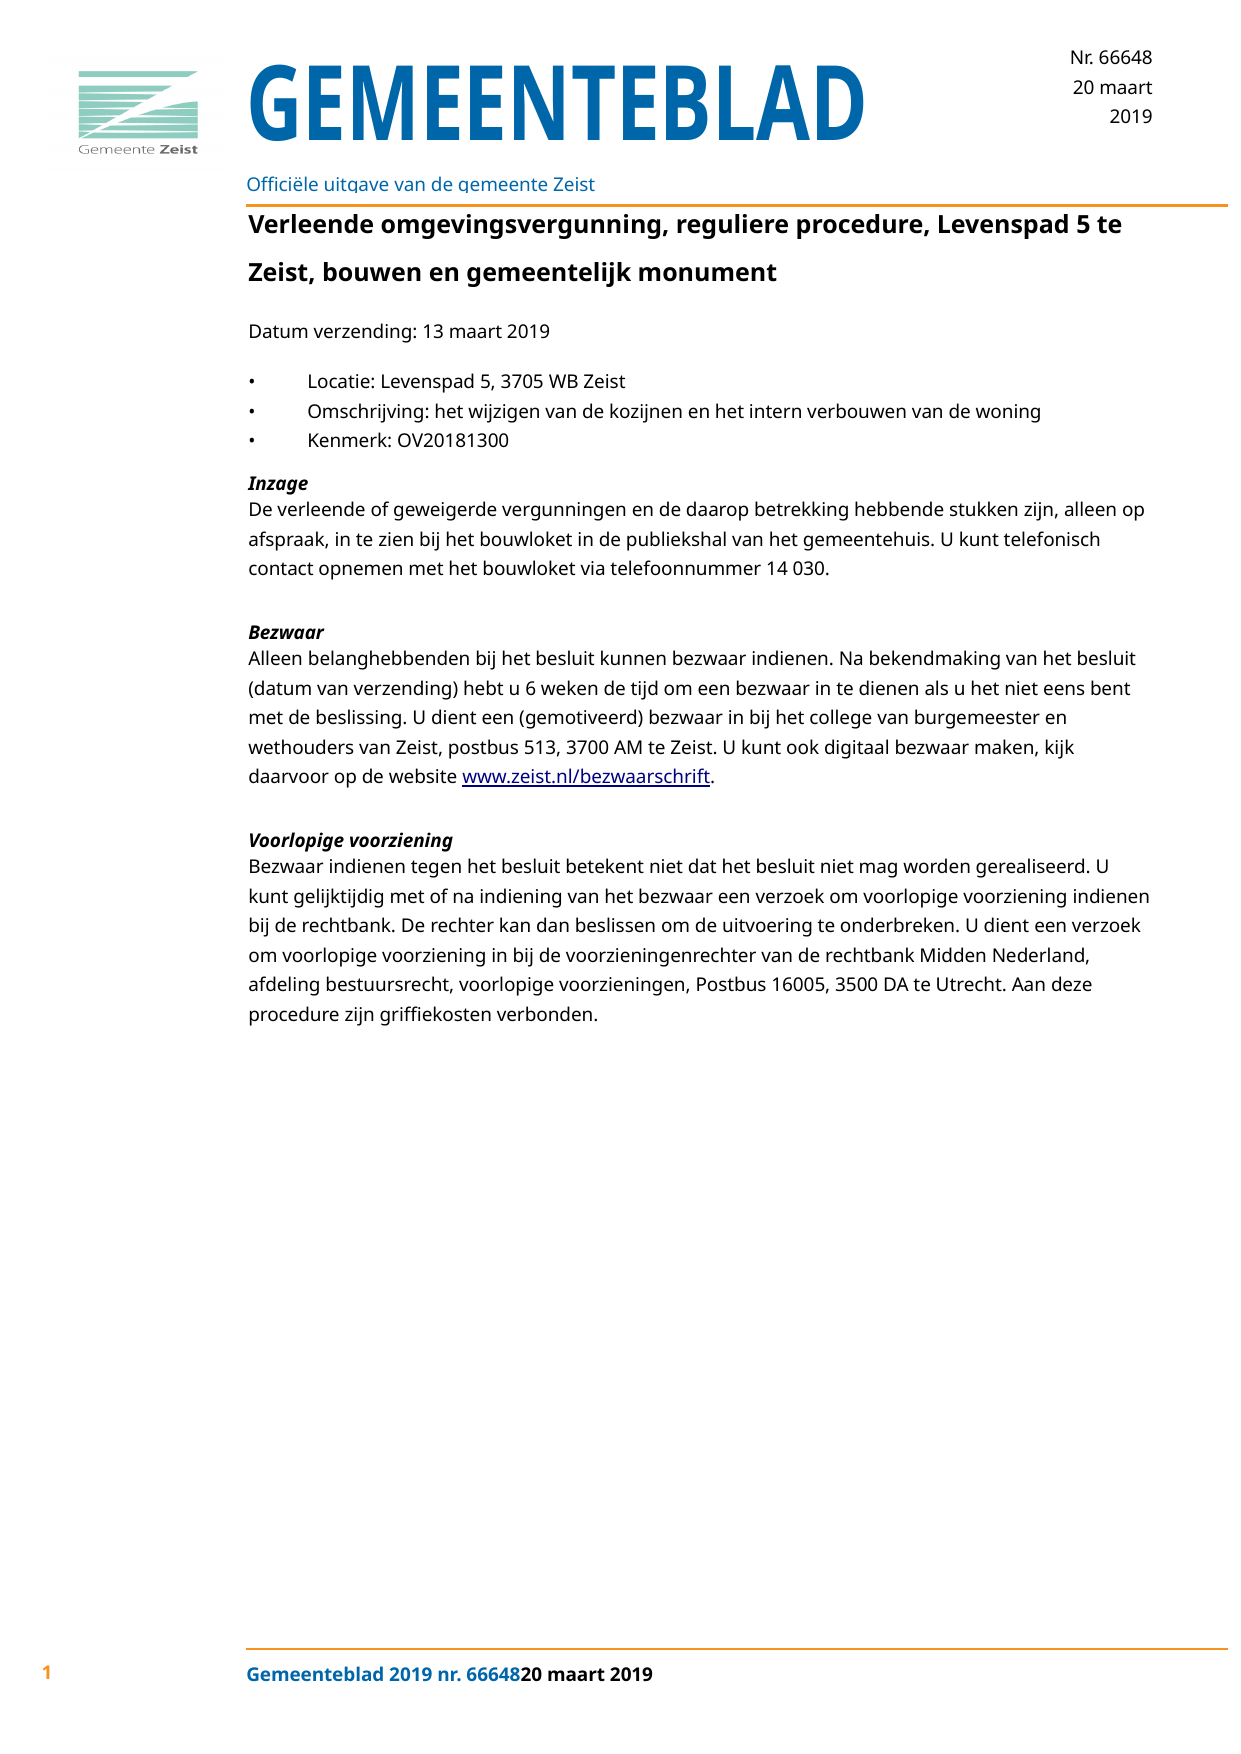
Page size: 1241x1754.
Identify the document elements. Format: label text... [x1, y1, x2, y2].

text De verleende of geweigerde vergunningen en de daarop betrekking hebbende stukken zijn, alleen op afspraak, in te zien bij het bouwloket in de publiekshal van het gemeentehuis. U kunt telefonisch contact opnemen met het bouwloket via telefoonnummer 14 030. [248, 496, 1152, 581]
text Bezwaar [248, 619, 1152, 645]
text Inzage [248, 471, 1152, 496]
list Locatie: Levenspad 5, 3705 WB Zeist [248, 368, 1152, 394]
text Datum verzending: 13 maart 2019 [248, 318, 1152, 344]
picture [41, 47, 231, 172]
text Verleende omgevingsvergunning, reguliere procedure, Levenspad 5 te Zeist, bouwen en gemeentelijk monument [248, 207, 1152, 288]
list Kenmerk: OV20181300 [248, 427, 1152, 453]
text Voorlopige voorziening [248, 827, 1152, 853]
list Omschrijving: het wijzigen van de kozijnen en het intern verbouwen van de woning [248, 398, 1152, 424]
text Bezwaar indienen tegen het besluit betekent niet dat het besluit niet mag worden gerealiseerd. U kunt gelijktijdig met of na indiening van het bezwaar een verzoek om voorlopige voorziening indienen bij de rechtbank. De rechter kan dan beslissen om de uitvoering te onderbreken. U dient een verzoek om voorlopige voorziening in bij de voorzieningenrechter van de rechtbank Midden Nederland, afdeling bestuursrecht, voorlopige voorzieningen, Postbus 16005, 3500 DA te Utrecht. Aan deze procedure zijn griffiekosten verbonden. [248, 853, 1152, 1027]
text Alleen belanghebbenden bij het besluit kunnen bezwaar indienen. Na bekendmaking van het besluit (datum van verzending) hebt u 6 weken de tijd om een bezwaar in te dienen als u het niet eens bent met de beslissing. U dient een (gemotiveerd) bezwaar in bij het college van burgemeester en wethouders van Zeist, postbus 513, 3700 AM te Zeist. U kunt ook digitaal bezwaar maken, kijk daarvoor op de website www.zeist.nl/bezwaarschrift. [248, 645, 1152, 789]
